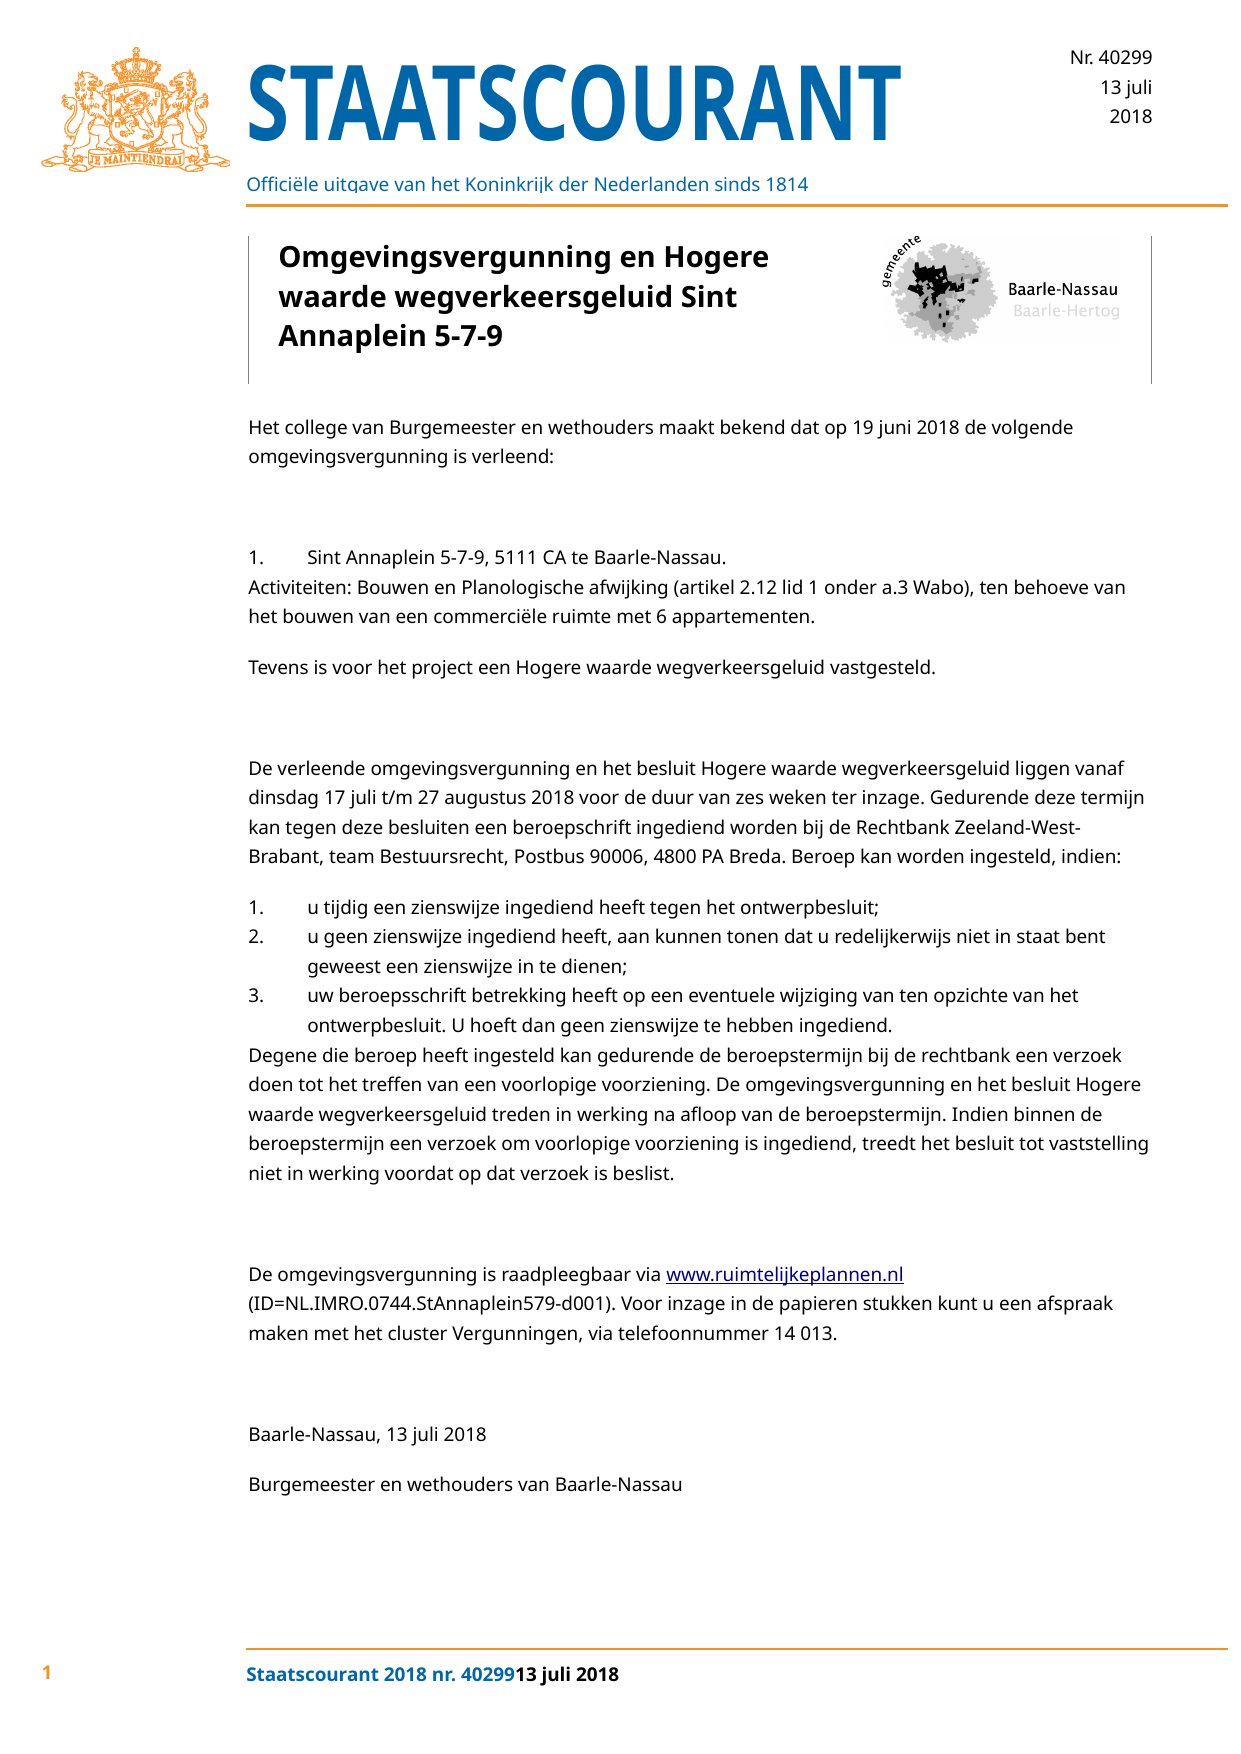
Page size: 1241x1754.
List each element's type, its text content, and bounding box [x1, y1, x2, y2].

list Sint Annaplein 5-7-9, 5111 CA te Baarle-Nassau. [248, 544, 1152, 570]
list uw beroepsschrift betrekking heeft op een eventuele wijziging van ten opzichte van het ontwerpbesluit. U hoeft dan geen zienswijze te hebben ingediend. [248, 983, 1152, 1038]
text Degene die beroep heeft ingesteld kan gedurende de beroepstermijn bij de rechtbank een verzoek doen tot het treffen van een voorlopige voorziening. De omgevingsvergunning en het besluit Hogere waarde wegverkeersgeluid treden in werking na afloop van de beroepstermijn. Indien binnen de beroepstermijn een verzoek om voorlopige voorziening is ingediend, treedt het besluit tot vaststelling niet in werking voordat op dat verzoek is beslist. [248, 1042, 1152, 1186]
text Burgemeester en wethouders van Baarle-Nassau [248, 1471, 1152, 1497]
text Activiteiten: Bouwen en Planologische afwijking (artikel 2.12 lid 1 onder a.3 Wabo), ten behoeve van het bouwen van een commerciële ruimte met 6 appartementen. [248, 574, 1152, 629]
text De verleende omgevingsvergunning en het besluit Hogere waarde wegverkeersgeluid liggen vanaf dinsdag 17 juli t/m 27 augustus 2018 voor de duur van zes weken ter inzage. Gedurende deze termijn kan tegen deze besluiten een beroepschrift ingediend worden bij de Rechtbank Zeeland-West-Brabant, team Bestuursrecht, Postbus 90006, 4800 PA Breda. Beroep kan worden ingesteld, indien: [248, 755, 1152, 869]
table_header Omgevingsvergunning en Hogere waarde wegverkeersgeluid Sint Annaplein 5-7-9 [249, 236, 850, 384]
table_header [1119, 236, 1151, 342]
list u tijdig een zienswijze ingediend heeft tegen het ontwerpbesluit; [248, 894, 1152, 920]
text Baarle-Nassau, 13 juli 2018 [248, 1421, 1152, 1447]
text Tevens is voor het project een Hogere waarde wegverkeersgeluid vastgesteld. [248, 654, 1152, 680]
table_header [850, 343, 1151, 384]
list u geen zienswijze ingediend heeft, aan kunnen tonen dat u redelijkerwijs niet in staat bent geweest een zienswijze in te dienen; [248, 923, 1152, 979]
picture [41, 47, 231, 172]
text Het college van Burgemeester en wethouders maakt bekend dat op 19 juni 2018 de volgende omgevingsvergunning is verleend: [248, 414, 1152, 469]
table_header [850, 236, 882, 342]
text De omgevingsvergunning is raadpleegbaar via www.ruimtelijkeplannen.nl (ID=NL.IMRO.0744.StAnnaplein579-d001). Voor inzage in de papieren stukken kunt u een afspraak maken met het cluster Vergunningen, via telefoonnummer 14 013. [248, 1261, 1152, 1346]
picture [882, 236, 1119, 343]
